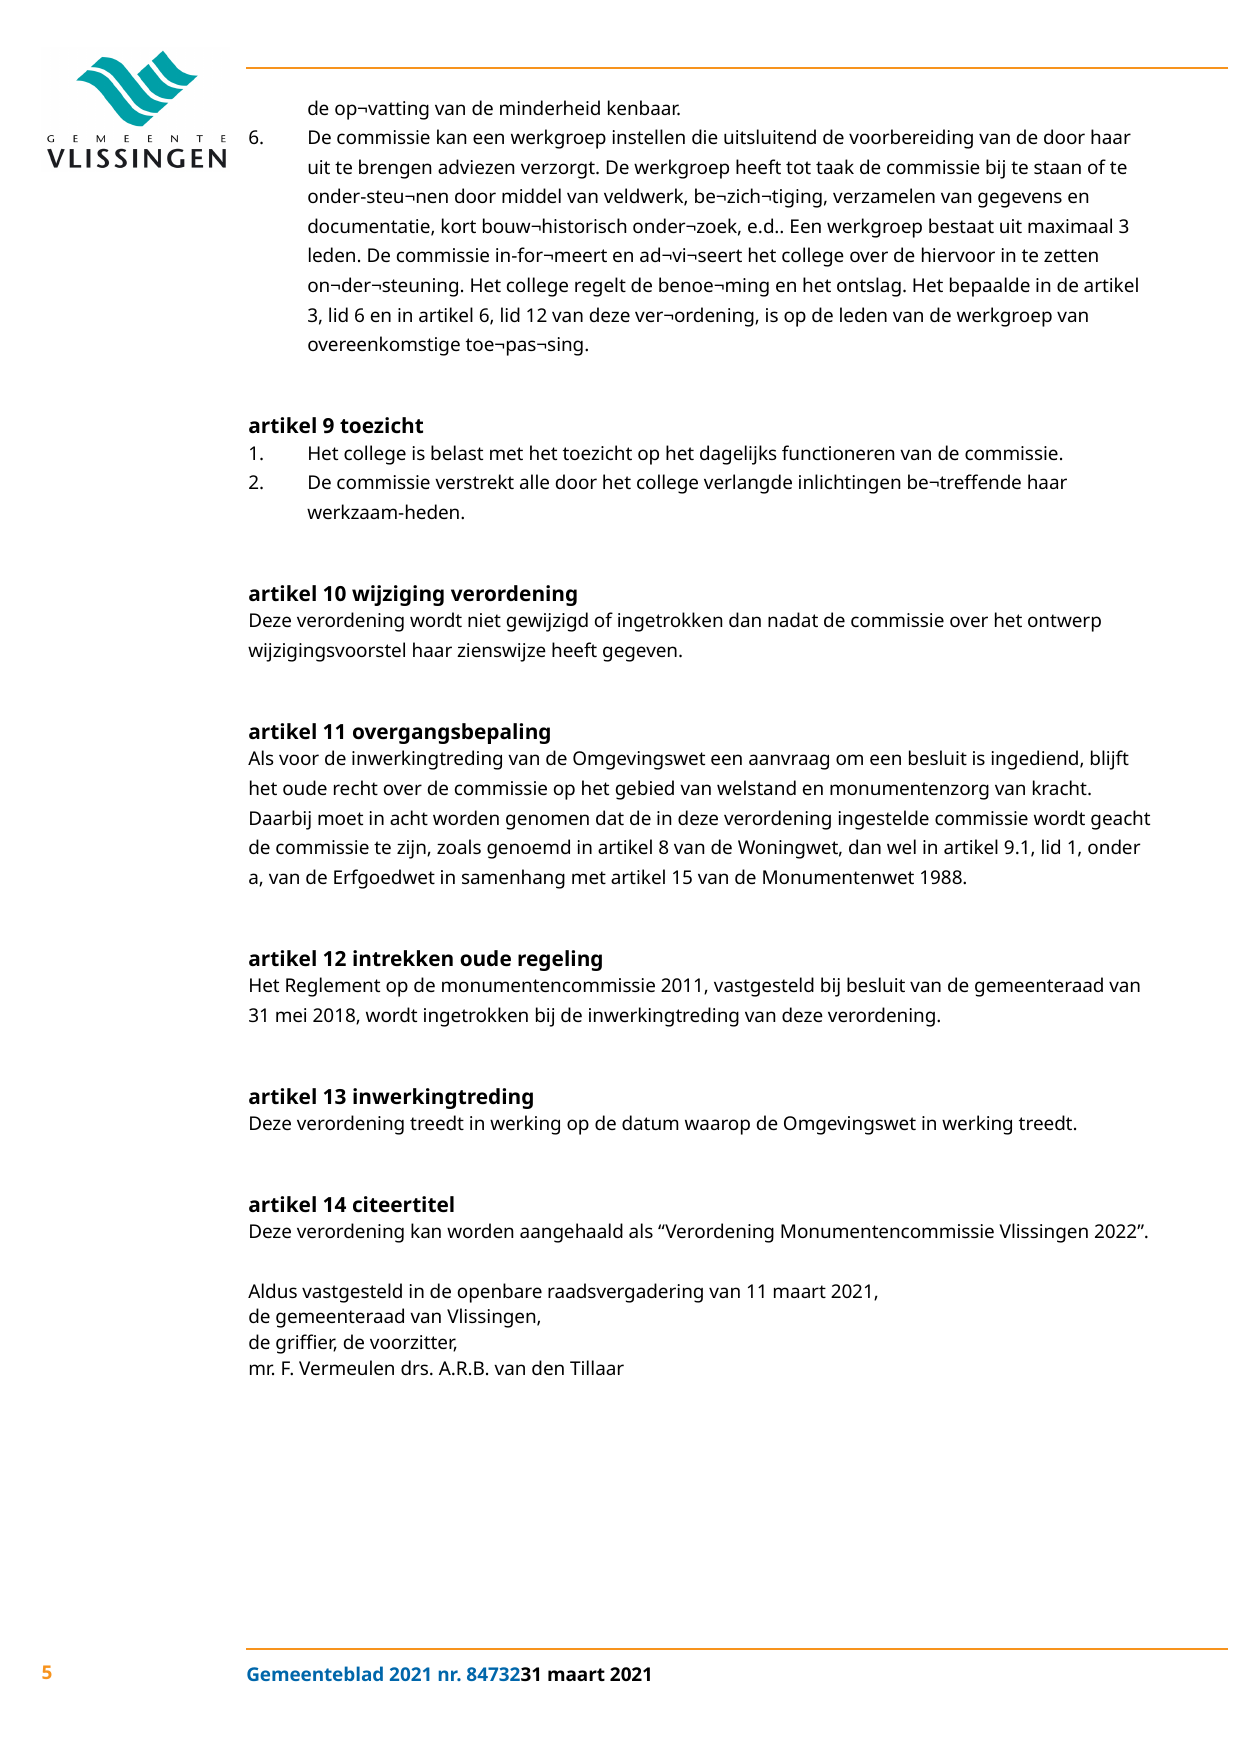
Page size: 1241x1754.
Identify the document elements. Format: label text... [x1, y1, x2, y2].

list De commissie kan een werkgroep instellen die uitsluitend de voorbereiding van de door haar uit te brengen adviezen verzorgt. De werkgroep heeft tot taak de commissie bij te staan of te onder-steu¬nen door middel van veldwerk, be¬zich¬tiging, verzamelen van gegevens en documentatie, kort bouw¬historisch onder¬zoek, e.d.. Een werkgroep bestaat uit maximaal 3 leden. De commissie in-for¬meert en ad¬vi¬seert het college over de hiervoor in te zetten on¬der¬steuning. Het college regelt de benoe¬ming en het ontslag. Het bepaalde in de artikel 3, lid 6 en in artikel 6, lid 12 van deze ver¬ordening, is op de leden van de werkgroep van overeenkomstige toe¬pas¬sing. [248, 124, 1152, 357]
text de gemeenteraad van Vlissingen, [248, 1304, 1152, 1329]
list Het college is belast met het toezicht op het dagelijks functioneren van de commissie. [248, 440, 1152, 466]
text artikel 11 overgangsbepaling [248, 717, 1152, 746]
text artikel 13 inwerkingtreding [248, 1082, 1152, 1110]
text Deze verordening wordt niet gewijzigd of ingetrokken dan nadat de commissie over het ontwerp wijzigingsvoorstel haar zienswijze heeft gegeven. [248, 607, 1152, 663]
text artikel 14 citeertitel [248, 1190, 1152, 1219]
text Deze verordening treedt in werking op de datum waarop de Omgevingswet in werking treedt. [248, 1110, 1152, 1136]
text artikel 10 wijziging verordening [248, 579, 1152, 607]
picture [41, 47, 231, 172]
text de griffier, de voorzitter, [248, 1329, 1152, 1355]
text Deze verordening kan worden aangehaald als “Verordening Monumentencommissie Vlissingen 2022”. [248, 1219, 1152, 1244]
list De commissie verstrekt alle door het college verlangde inlichtingen be¬treffende haar werkzaam-heden. [248, 469, 1152, 525]
text mr. F. Vermeulen drs. A.R.B. van den Tillaar [248, 1355, 1152, 1381]
text Aldus vastgesteld in de openbare raadsvergadering van 11 maart 2021, [248, 1278, 1152, 1304]
text artikel 9 toezicht [248, 411, 1152, 440]
text Als voor de inwerkingtreding van de Omgevingswet een aanvraag om een besluit is ingediend, blijft het oude recht over de commissie op het gebied van welstand en monumentenzorg van kracht. Daarbij moet in acht worden genomen dat de in deze verordening ingestelde commissie wordt geacht de commissie te zijn, zoals genoemd in artikel 8 van de Woningwet, dan wel in artikel 9.1, lid 1, onder a, van de Erfgoedwet in samenhang met artikel 15 van de Monumentenwet 1988. [248, 746, 1152, 889]
list de op¬vatting van de minderheid kenbaar. [248, 95, 1152, 121]
text Het Reglement op de monumentencommissie 2011, vastgesteld bij besluit van de gemeenteraad van 31 mei 2018, wordt ingetrokken bij de inwerkingtreding van deze verordening. [248, 972, 1152, 1028]
text artikel 12 intrekken oude regeling [248, 944, 1152, 972]
